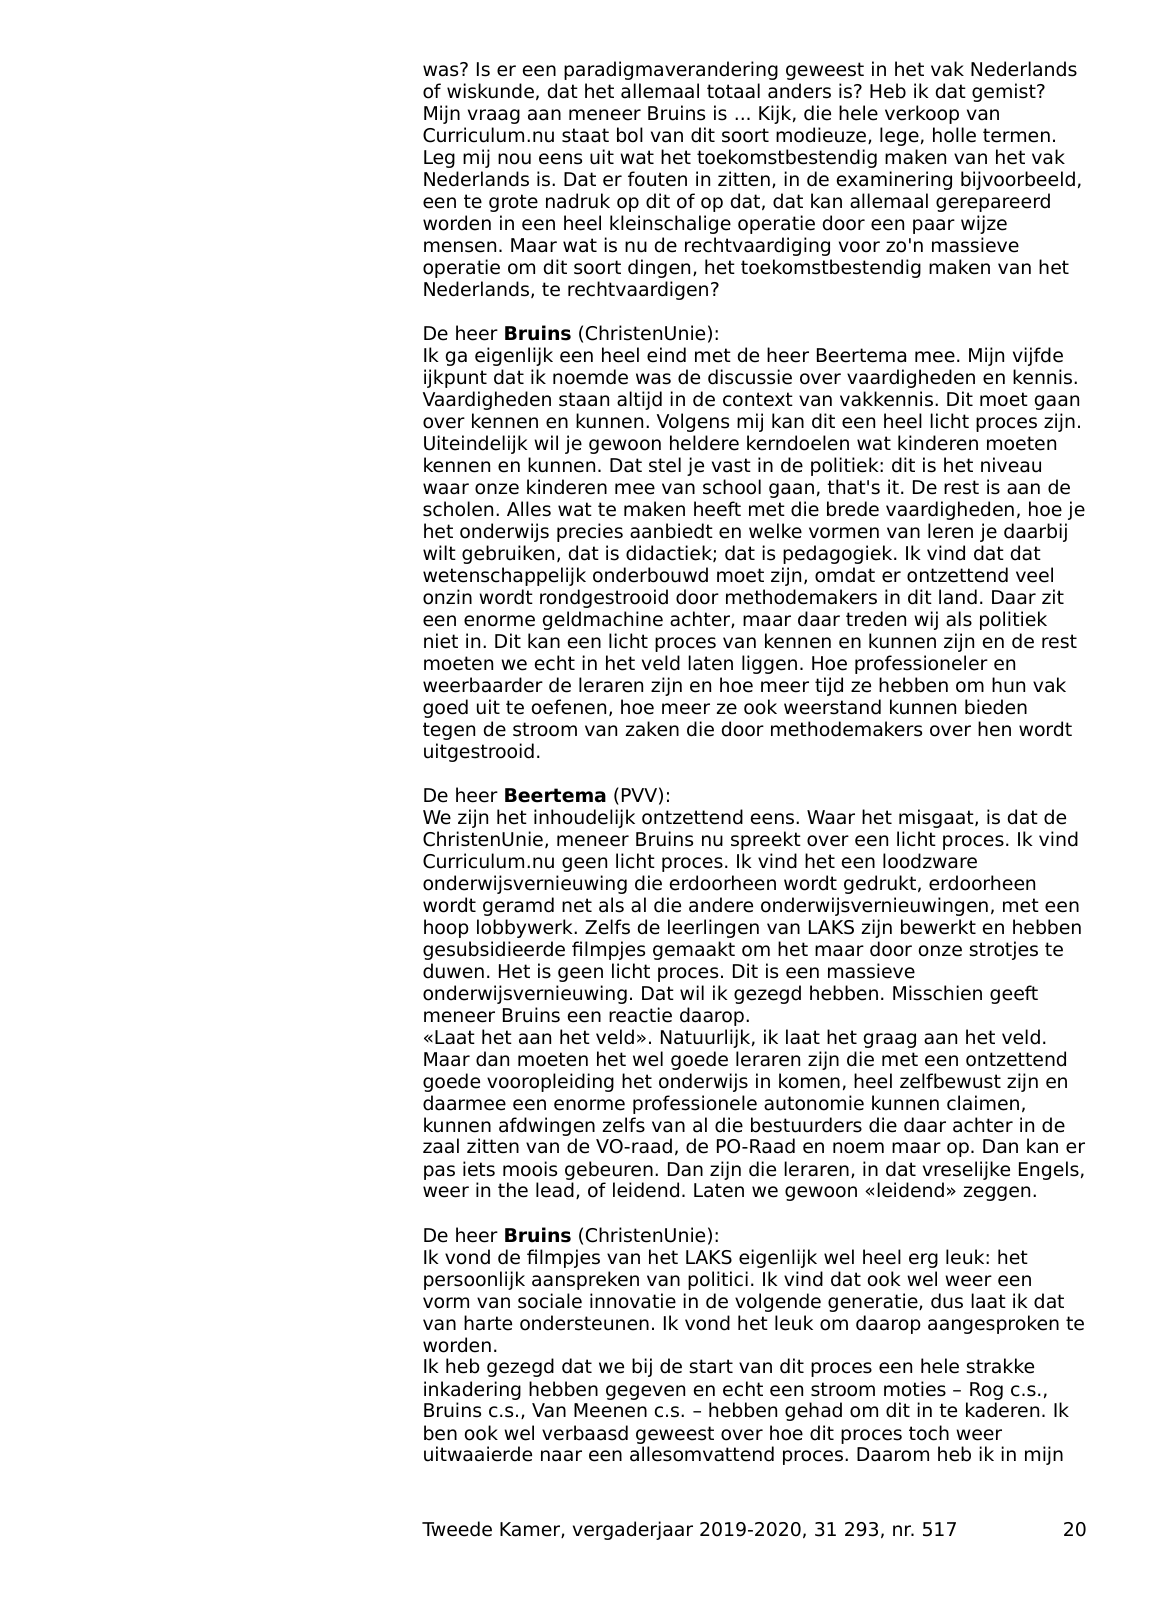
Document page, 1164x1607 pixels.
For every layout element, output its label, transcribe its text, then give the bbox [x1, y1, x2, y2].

text Ik heb gezegd dat we bij de start van dit proces een hele strakke inkadering hebben gegeven en echt een stroom moties – Rog c.s., Bruins c.s., Van Meenen c.s. – hebben gehad om dit in te kaderen. Ik ben ook wel verbaasd geweest over hoe dit proces toch weer uitwaaierde naar een allesomvattend proces. Daarom heb ik in mijn [422, 1356, 1087, 1466]
text Ik vond de filmpjes van het LAKS eigenlijk wel heel erg leuk: het persoonlijk aanspreken van politici. Ik vind dat ook wel weer een vorm van sociale innovatie in de volgende generatie, dus laat ik dat van harte ondersteunen. Ik vond het leuk om daarop aangesproken te worden. [422, 1247, 1087, 1356]
text De heer Bruins (ChristenUnie): [422, 323, 1087, 345]
text We zijn het inhoudelijk ontzettend eens. Waar het misgaat, is dat de ChristenUnie, meneer Bruins nu spreekt over een licht proces. Ik vind Curriculum.nu geen licht proces. Ik vind het een loodzware onderwijsvernieuwing die erdoorheen wordt gedrukt, erdoorheen wordt geramd net als al die andere onderwijsvernieuwingen, met een hoop lobbywerk. Zelfs de leerlingen van LAKS zijn bewerkt en hebben gesubsidieerde filmpjes gemaakt om het maar door onze strotjes te duwen. Het is geen licht proces. Dit is een massieve onderwijsvernieuwing. Dat wil ik gezegd hebben. Misschien geeft meneer Bruins een reactie daarop. [422, 807, 1087, 1027]
text De heer Beertema (PVV): [422, 785, 1087, 807]
text De heer Bruins (ChristenUnie): [422, 1224, 1087, 1247]
text was? Is er een paradigmaverandering geweest in het vak Nederlands of wiskunde, dat het allemaal totaal anders is? Heb ik dat gemist? Mijn vraag aan meneer Bruins is ... Kijk, die hele verkoop van Curriculum.nu staat bol van dit soort modieuze, lege, holle termen. Leg mij nou eens uit wat het toekomstbestendig maken van het vak Nederlands is. Dat er fouten in zitten, in de examinering bijvoorbeeld, een te grote nadruk op dit of op dat, dat kan allemaal gerepareerd worden in een heel kleinschalige operatie door een paar wijze mensen. Maar wat is nu de rechtvaardiging voor zo'n massieve operatie om dit soort dingen, het toekomstbestendig maken van het Nederlands, te rechtvaardigen? [422, 59, 1087, 301]
text Ik ga eigenlijk een heel eind met de heer Beertema mee. Mijn vijfde ijkpunt dat ik noemde was de discussie over vaardigheden en kennis. Vaardigheden staan altijd in de context van vakkennis. Dit moet gaan over kennen en kunnen. Volgens mij kan dit een heel licht proces zijn. Uiteindelijk wil je gewoon heldere kerndoelen wat kinderen moeten kennen en kunnen. Dat stel je vast in de politiek: dit is het niveau waar onze kinderen mee van school gaan, that's it. De rest is aan de scholen. Alles wat te maken heeft met die brede vaardigheden, hoe je het onderwijs precies aanbiedt en welke vormen van leren je daarbij wilt gebruiken, dat is didactiek; dat is pedagogiek. Ik vind dat dat wetenschappelijk onderbouwd moet zijn, omdat er ontzettend veel onzin wordt rondgestrooid door methodemakers in dit land. Daar zit een enorme geldmachine achter, maar daar treden wij als politiek niet in. Dit kan een licht proces van kennen en kunnen zijn en de rest moeten we echt in het veld laten liggen. Hoe professioneler en weerbaarder de leraren zijn en hoe meer tijd ze hebben om hun vak goed uit te oefenen, hoe meer ze ook weerstand kunnen bieden tegen de stroom van zaken die door methodemakers over hen wordt uitgestrooid. [422, 345, 1087, 763]
text «Laat het aan het veld». Natuurlijk, ik laat het graag aan het veld. Maar dan moeten het wel goede leraren zijn die met een ontzettend goede vooropleiding het onderwijs in komen, heel zelfbewust zijn en daarmee een enorme professionele autonomie kunnen claimen, kunnen afdwingen zelfs van al die bestuurders die daar achter in de zaal zitten van de VO-raad, de PO-Raad en noem maar op. Dan kan er pas iets moois gebeuren. Dan zijn die leraren, in dat vreselijke Engels, weer in the lead, of leidend. Laten we gewoon «leidend» zeggen. [422, 1027, 1087, 1202]
